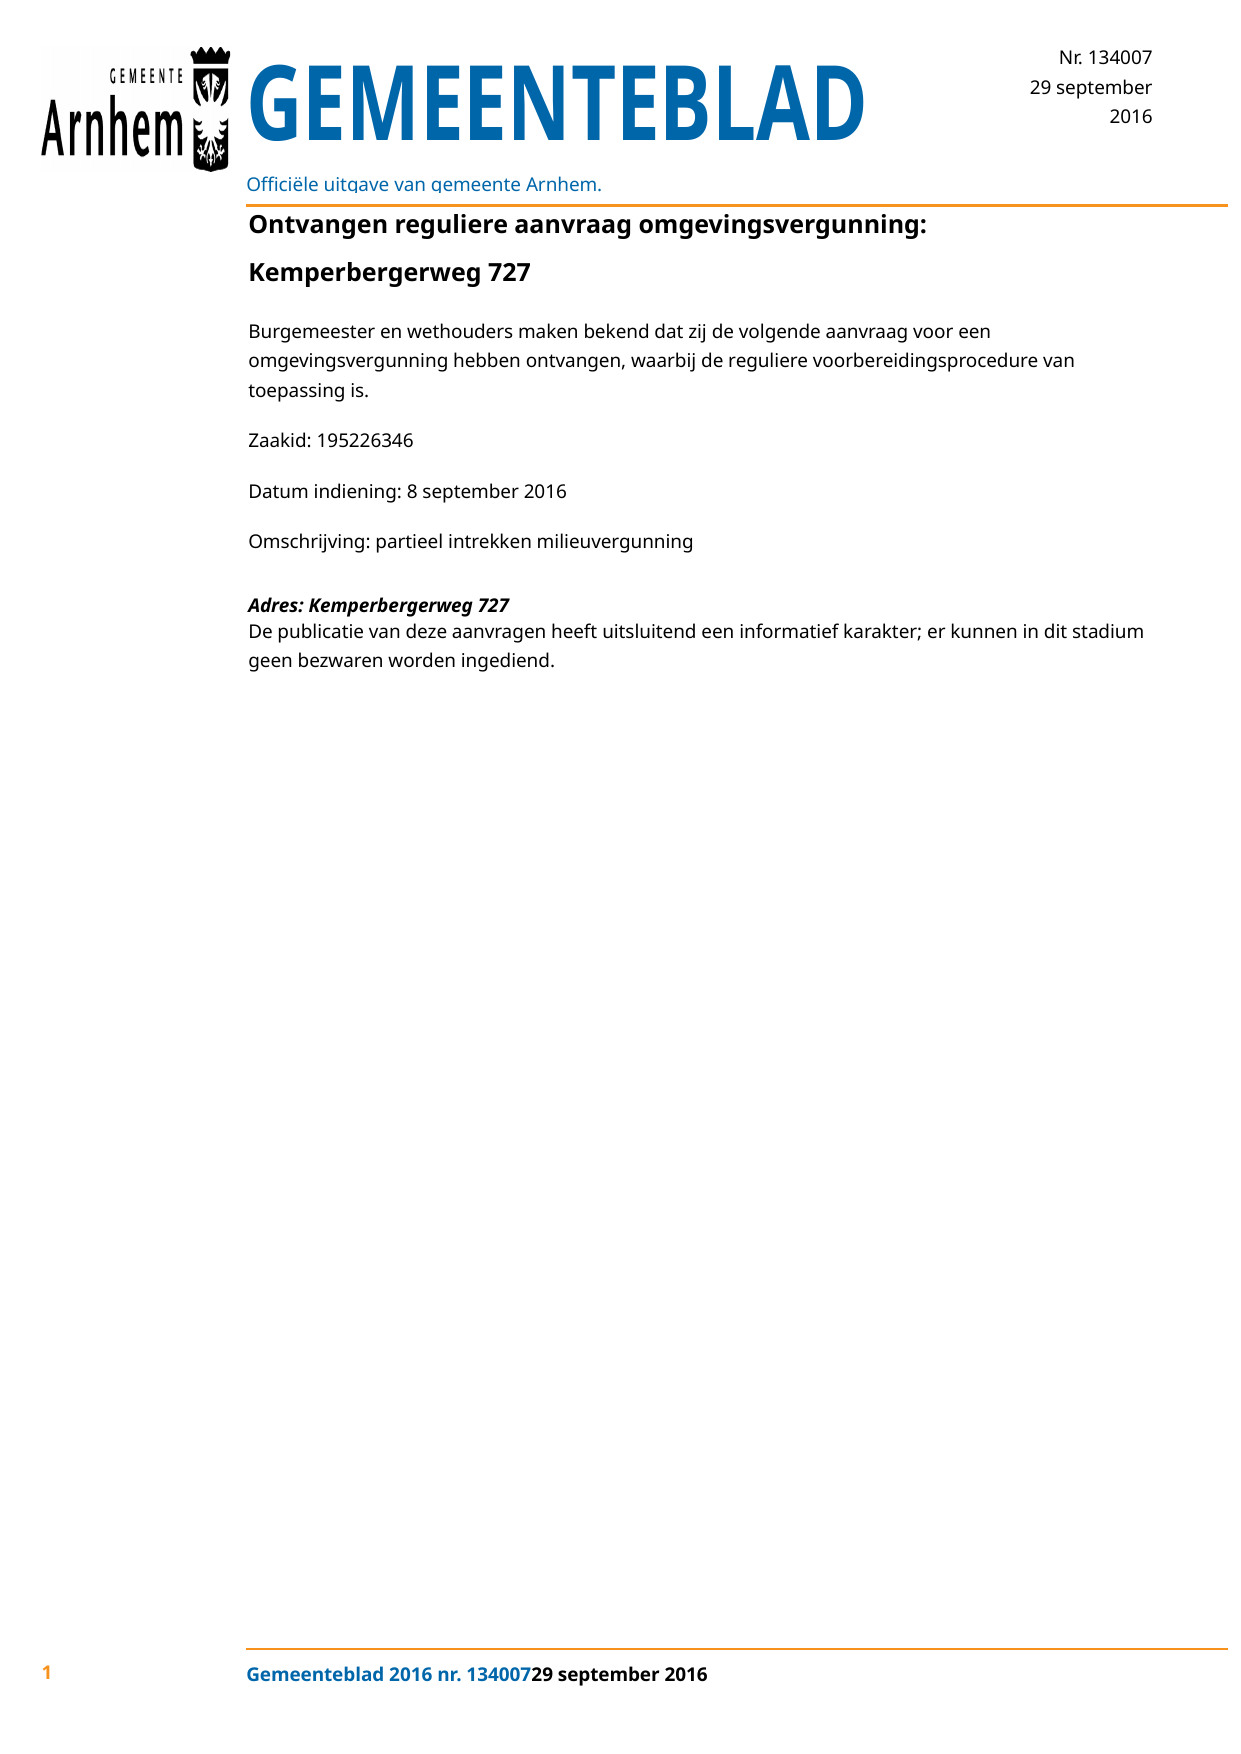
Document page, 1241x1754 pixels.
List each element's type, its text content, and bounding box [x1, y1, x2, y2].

text Omschrijving: partieel intrekken milieuvergunning [248, 528, 1152, 554]
text Burgemeester en wethouders maken bekend dat zij de volgende aanvraag voor een omgevingsvergunning hebben ontvangen, waarbij de reguliere voorbereidingsprocedure van toepassing is. [248, 318, 1152, 403]
text Zaakid: 195226346 [248, 427, 1152, 453]
picture [41, 47, 231, 172]
text Ontvangen reguliere aanvraag omgevingsvergunning: Kemperbergerweg 727 [248, 207, 1152, 288]
text Datum indiening: 8 september 2016 [248, 478, 1152, 504]
text De publicatie van deze aanvragen heeft uitsluitend een informatief karakter; er kunnen in dit stadium geen bezwaren worden ingediend. [248, 618, 1152, 673]
text Adres: Kemperbergerweg 727 [248, 592, 1152, 618]
